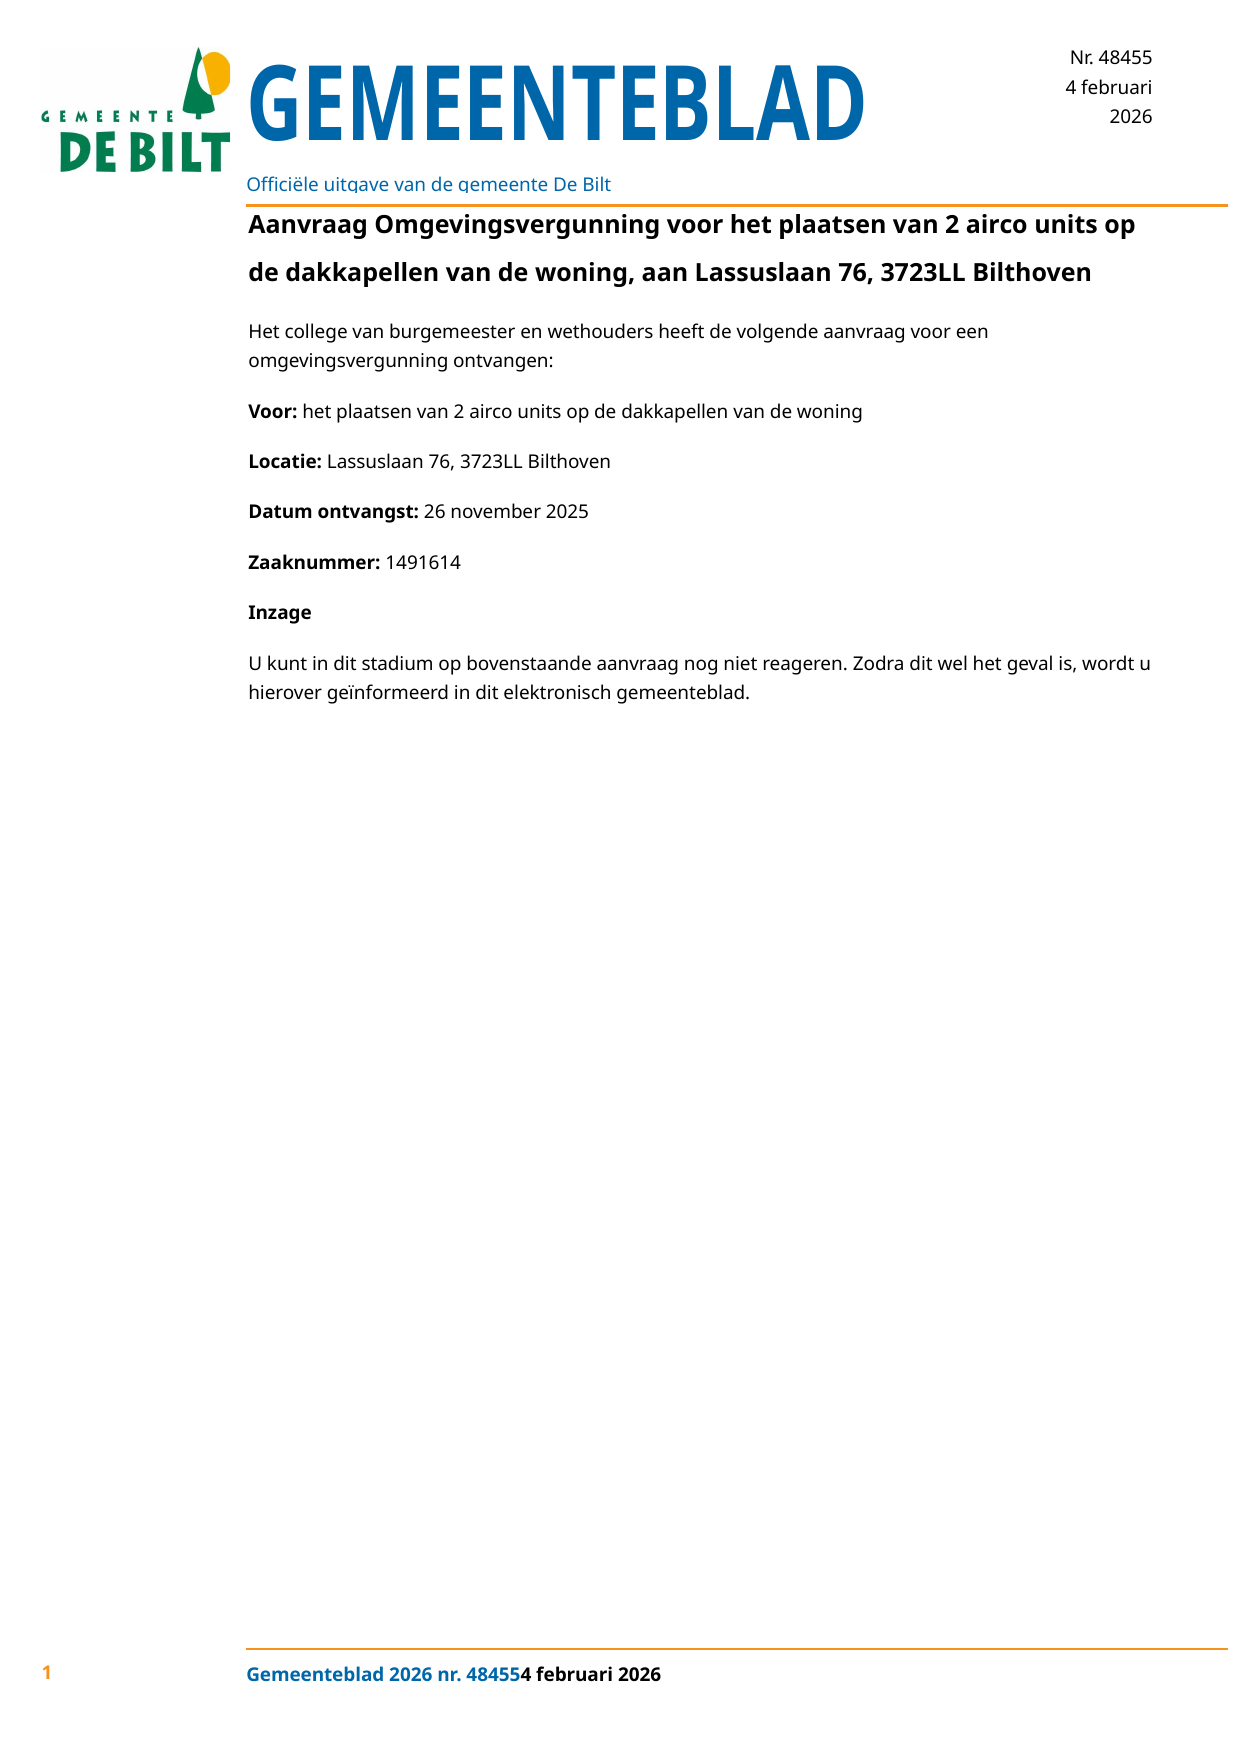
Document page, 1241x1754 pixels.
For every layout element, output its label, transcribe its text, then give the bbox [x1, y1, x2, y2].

text Locatie: Lassuslaan 76, 3723LL Bilthoven [248, 448, 1152, 474]
text U kunt in dit stadium op bovenstaande aanvraag nog niet reageren. Zodra dit wel het geval is, wordt u hierover geïnformeerd in dit elektronisch gemeenteblad. [248, 650, 1152, 705]
text Aanvraag Omgevingsvergunning voor het plaatsen van 2 airco units op de dakkapellen van de woning, aan Lassuslaan 76, 3723LL Bilthoven [248, 207, 1152, 288]
text Zaaknummer: 1491614 [248, 549, 1152, 575]
text Het college van burgemeester en wethouders heeft de volgende aanvraag voor een omgevingsvergunning ontvangen: [248, 318, 1152, 373]
text Datum ontvangst: 26 november 2025 [248, 499, 1152, 524]
picture [41, 47, 231, 172]
text Voor: het plaatsen van 2 airco units op de dakkapellen van de woning [248, 398, 1152, 424]
text Inzage [248, 599, 1152, 625]
